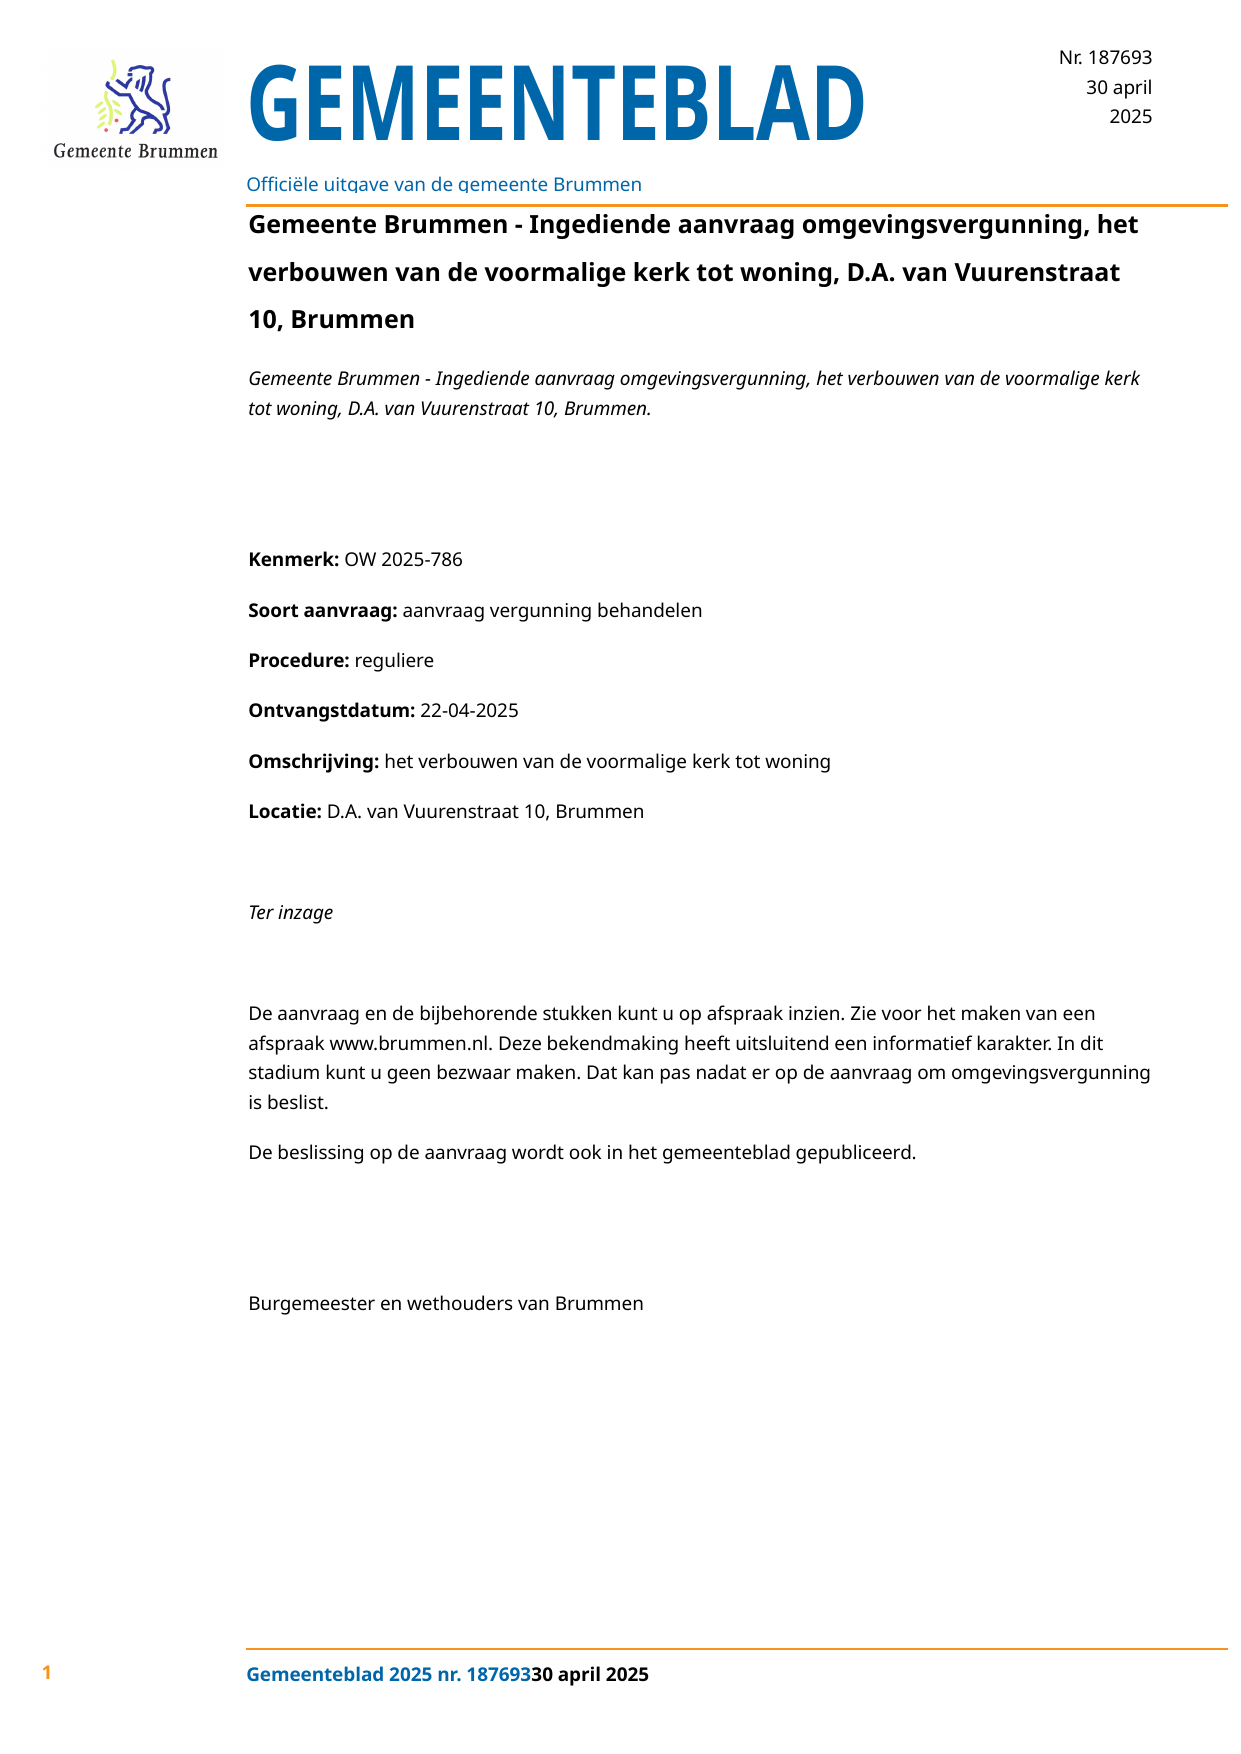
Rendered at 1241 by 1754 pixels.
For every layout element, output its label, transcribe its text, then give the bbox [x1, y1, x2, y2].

text Burgemeester en wethouders van Brummen [248, 1291, 1152, 1316]
text Locatie: D.A. van Vuurenstraat 10, Brummen [248, 798, 1152, 824]
text Omschrijving: het verbouwen van de voormalige kerk tot woning [248, 748, 1152, 774]
text Ter inzage [248, 899, 1152, 925]
text Gemeente Brummen - Ingediende aanvraag omgevingsvergunning, het verbouwen van de voormalige kerk tot woning, D.A. van Vuurenstraat 10, Brummen [248, 207, 1152, 336]
picture [41, 47, 231, 172]
text Soort aanvraag: aanvraag vergunning behandelen [248, 597, 1152, 622]
text Ontvangstdatum: 22-04-2025 [248, 698, 1152, 723]
text Kenmerk: OW 2025-786 [248, 546, 1152, 572]
text Procedure: reguliere [248, 647, 1152, 673]
text De beslissing op de aanvraag wordt ook in het gemeenteblad gepubliceerd. [248, 1139, 1152, 1165]
text Gemeente Brummen - Ingediende aanvraag omgevingsvergunning, het verbouwen van de voormalige kerk tot woning, D.A. van Vuurenstraat 10, Brummen. [248, 366, 1152, 421]
text De aanvraag en de bijbehorende stukken kunt u op afspraak inzien. Zie voor het maken van een afspraak www.brummen.nl. Deze bekendmaking heeft uitsluitend een informatief karakter. In dit stadium kunt u geen bezwaar maken. Dat kan pas nadat er op de aanvraag om omgevingsvergunning is beslist. [248, 1000, 1152, 1114]
